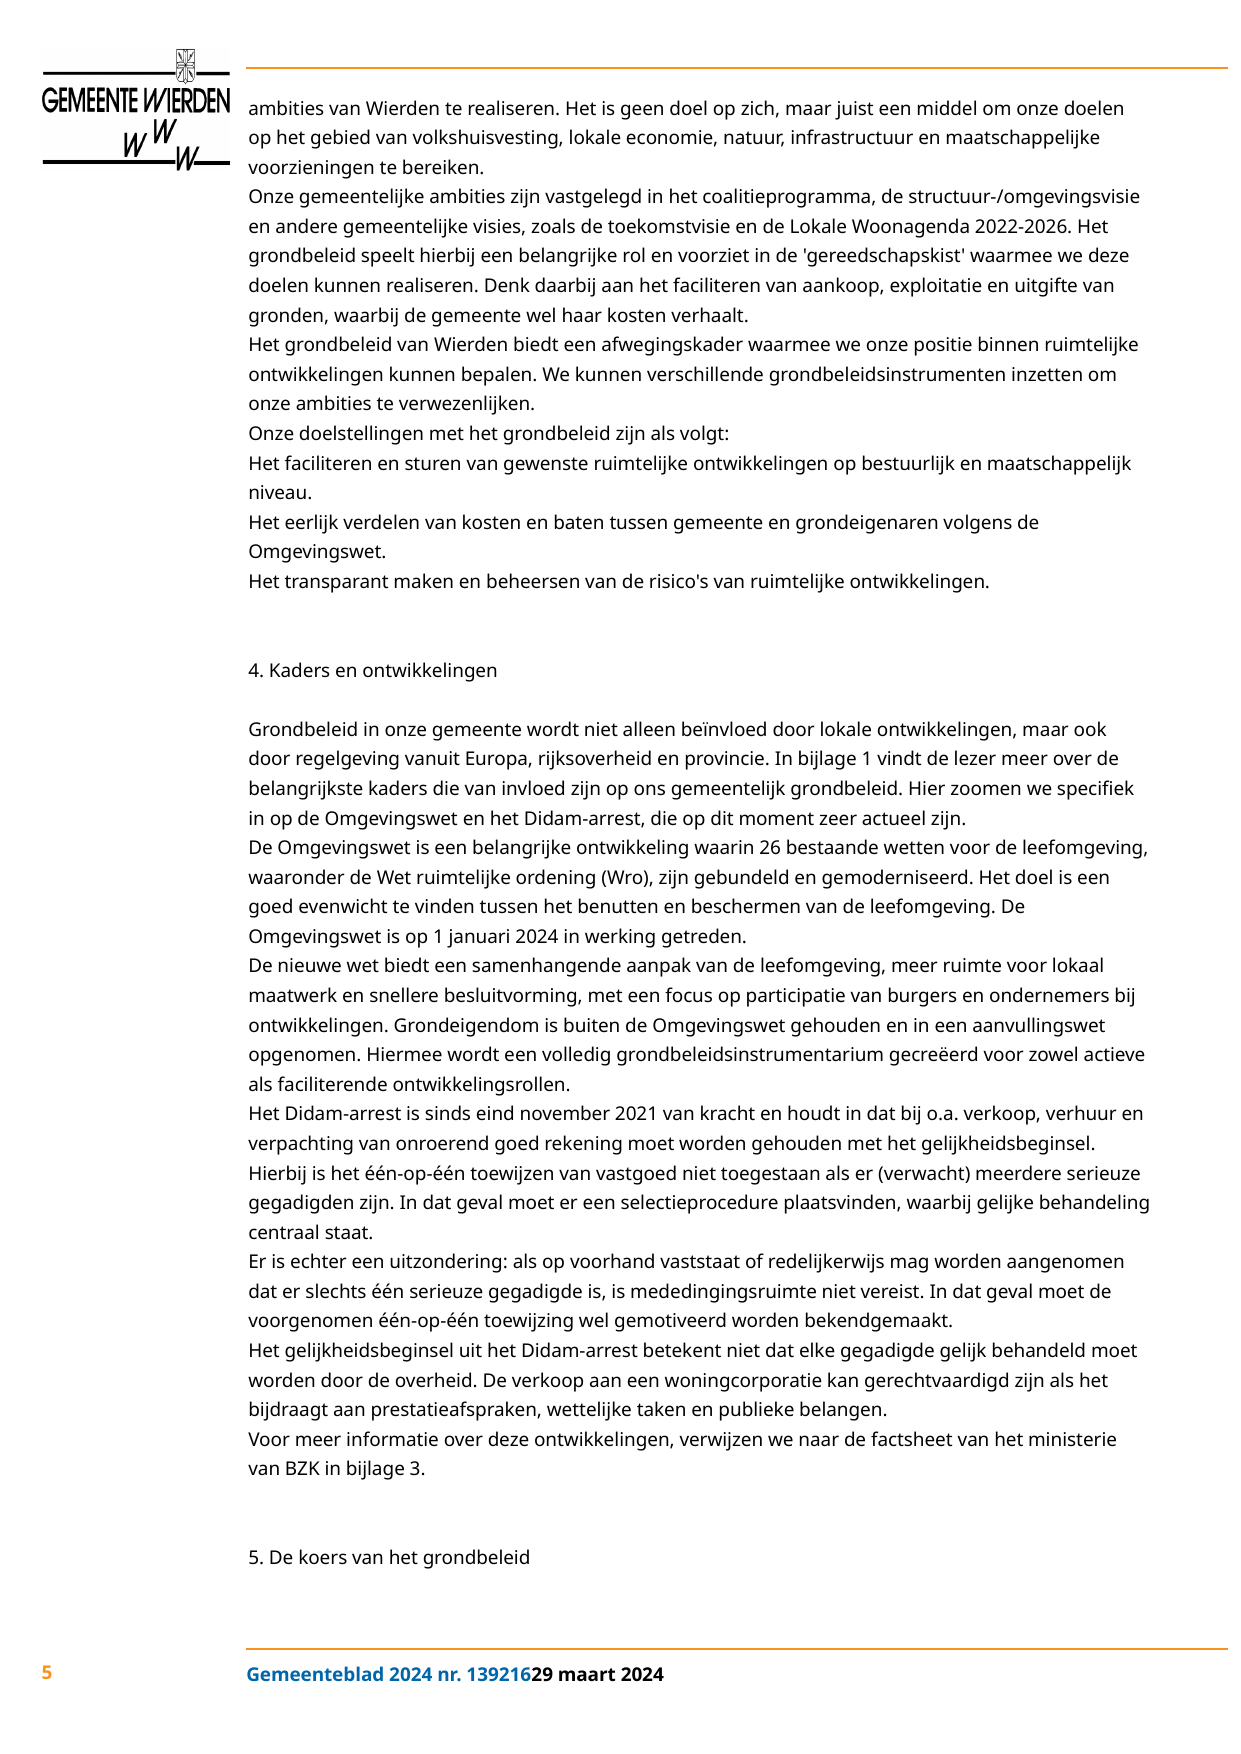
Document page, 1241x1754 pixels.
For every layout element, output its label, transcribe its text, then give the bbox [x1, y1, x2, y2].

text Het faciliteren en sturen van gewenste ruimtelijke ontwikkelingen op bestuurlijk en maatschappelijk niveau. [248, 450, 1152, 505]
text Onze gemeentelijke ambities zijn vastgelegd in het coalitieprogramma, de structuur-/omgevingsvisie en andere gemeentelijke visies, zoals de toekomstvisie en de Lokale Woonagenda 2022-2026. Het grondbeleid speelt hierbij een belangrijke rol en voorziet in de 'gereedschapskist' waarmee we deze doelen kunnen realiseren. Denk daarbij aan het faciliteren van aankoop, exploitatie en uitgifte van gronden, waarbij de gemeente wel haar kosten verhaalt. [248, 183, 1152, 328]
picture [41, 47, 231, 172]
text Het transparant maken en beheersen van de risico's van ruimtelijke ontwikkelingen. [248, 568, 1152, 594]
text 4. Kaders en ontwikkelingen [248, 657, 1152, 683]
text Grondbeleid in onze gemeente wordt niet alleen beïnvloed door lokale ontwikkelingen, maar ook door regelgeving vanuit Europa, rijksoverheid en provincie. In bijlage 1 vindt de lezer meer over de belangrijkste kaders die van invloed zijn op ons gemeentelijk grondbeleid. Hier zoomen we specifiek in op de Omgevingswet en het Didam-arrest, die op dit moment zeer actueel zijn. [248, 716, 1152, 831]
text Voor meer informatie over deze ontwikkelingen, verwijzen we naar de factsheet van het ministerie van BZK in bijlage 3. [248, 1426, 1152, 1481]
text Het gelijkheidsbeginsel uit het Didam-arrest betekent niet dat elke gegadigde gelijk behandeld moet worden door de overheid. De verkoop aan een woningcorporatie kan gerechtvaardigd zijn als het bijdraagt aan prestatieafspraken, wettelijke taken en publieke belangen. [248, 1337, 1152, 1422]
text Onze doelstellingen met het grondbeleid zijn als volgt: [248, 420, 1152, 446]
text Het grondbeleid van Wierden biedt een afwegingskader waarmee we onze positie binnen ruimtelijke ontwikkelingen kunnen bepalen. We kunnen verschillende grondbeleidsinstrumenten inzetten om onze ambities te verwezenlijken. [248, 331, 1152, 416]
text De nieuwe wet biedt een samenhangende aanpak van de leefomgeving, meer ruimte voor lokaal maatwerk en snellere besluitvorming, met een focus op participatie van burgers en ondernemers bij ontwikkelingen. Grondeigendom is buiten de Omgevingswet gehouden en in een aanvullingswet opgenomen. Hiermee wordt een volledig grondbeleidsinstrumentarium gecreëerd voor zowel actieve als faciliterende ontwikkelingsrollen. [248, 953, 1152, 1097]
text ambities van Wierden te realiseren. Het is geen doel op zich, maar juist een middel om onze doelen op het gebied van volkshuisvesting, lokale economie, natuur, infrastructuur en maatschappelijke voorzieningen te bereiken. [248, 95, 1152, 180]
text Het Didam-arrest is sinds eind november 2021 van kracht en houdt in dat bij o.a. verkoop, verhuur en verpachting van onroerend goed rekening moet worden gehouden met het gelijkheidsbeginsel. Hierbij is het één-op-één toewijzen van vastgoed niet toegestaan als er (verwacht) meerdere serieuze gegadigden zijn. In dat geval moet er een selectieprocedure plaatsvinden, waarbij gelijke behandeling centraal staat. [248, 1101, 1152, 1245]
text Er is echter een uitzondering: als op voorhand vaststaat of redelijkerwijs mag worden aangenomen dat er slechts één serieuze gegadigde is, is mededingingsruimte niet vereist. In dat geval moet de voorgenomen één-op-één toewijzing wel gemotiveerd worden bekendgemaakt. [248, 1248, 1152, 1333]
text Het eerlijk verdelen van kosten en baten tussen gemeente en grondeigenaren volgens de Omgevingswet. [248, 509, 1152, 564]
text 5. De koers van het grondbeleid [248, 1544, 1152, 1570]
text De Omgevingswet is een belangrijke ontwikkeling waarin 26 bestaande wetten voor de leefomgeving, waaronder de Wet ruimtelijke ordening (Wro), zijn gebundeld en gemoderniseerd. Het doel is een goed evenwicht te vinden tussen het benutten en beschermen van de leefomgeving. De Omgevingswet is op 1 januari 2024 in werking getreden. [248, 834, 1152, 949]
